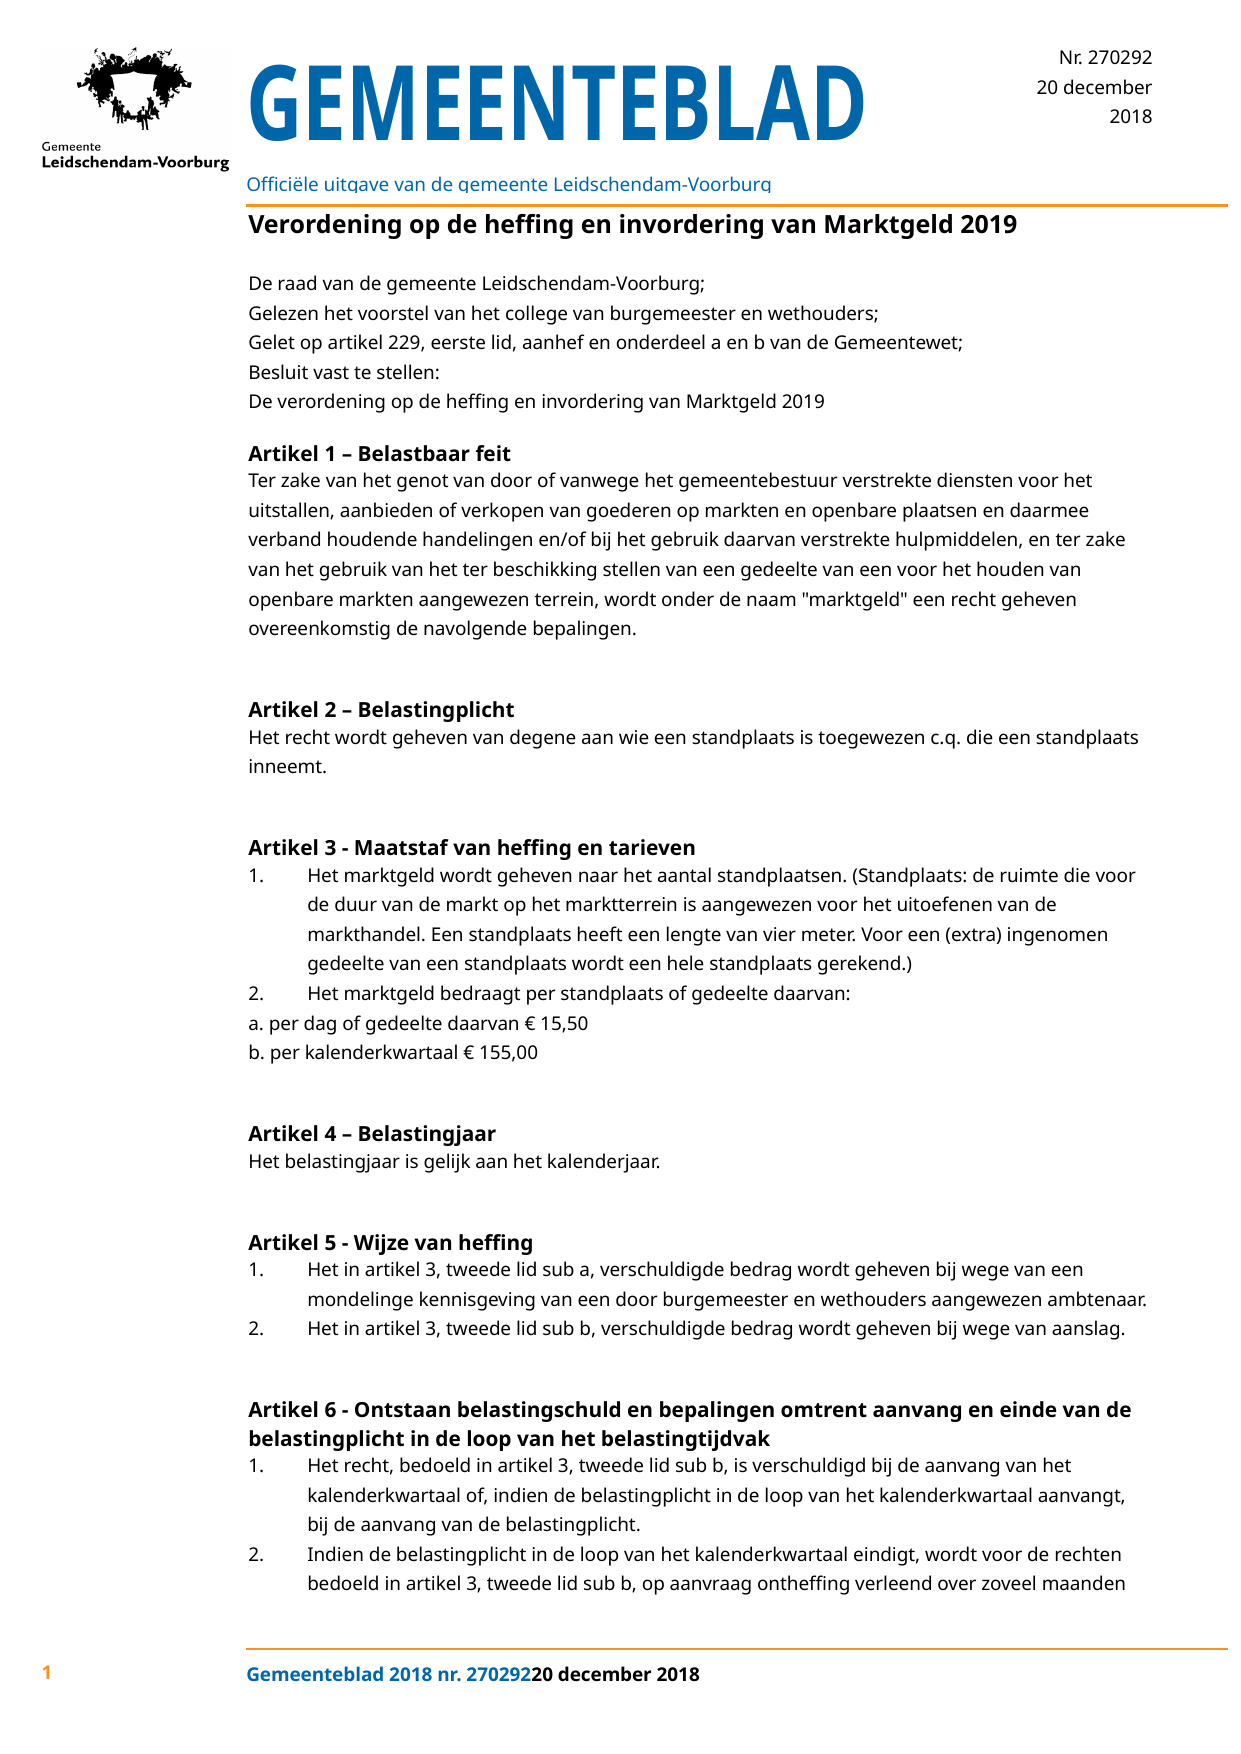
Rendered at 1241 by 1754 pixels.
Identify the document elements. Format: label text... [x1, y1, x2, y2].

text Verordening op de heffing en invordering van Marktgeld 2019 [248, 207, 1152, 241]
text Gelet op artikel 229, eerste lid, aanhef en onderdeel a en b van de Gemeentewet; [248, 329, 1152, 355]
text Artikel 6 - Ontstaan belastingschuld en bepalingen omtrent aanvang en einde van de belastingplicht in de loop van het belastingtijdvak [248, 1395, 1152, 1452]
list Het in artikel 3, tweede lid sub b, verschuldigde bedrag wordt geheven bij wege van aanslag. [248, 1315, 1152, 1341]
text Het belastingjaar is gelijk aan het kalenderjaar. [248, 1148, 1152, 1173]
list Het in artikel 3, tweede lid sub a, verschuldigde bedrag wordt geheven bij wege van een mondelinge kennisgeving van een door burgemeester en wethouders aangewezen ambtenaar. [248, 1256, 1152, 1312]
text Artikel 2 – Belastingplicht [248, 695, 1152, 724]
list Het marktgeld bedraagt per standplaats of gedeelte daarvan: [248, 980, 1152, 1006]
text Gelezen het voorstel van het college van burgemeester en wethouders; [248, 300, 1152, 326]
list Indien de belastingplicht in de loop van het kalenderkwartaal eindigt, wordt voor de rechten bedoeld in artikel 3, tweede lid sub b, op aanvraag ontheffing verleend over zoveel maanden [248, 1541, 1152, 1596]
text Besluit vast te stellen: [248, 359, 1152, 385]
text Het recht wordt geheven van degene aan wie een standplaats is toegewezen c.q. die een standplaats inneemt. [248, 724, 1152, 779]
text Artikel 4 – Belastingjaar [248, 1119, 1152, 1148]
text De verordening op de heffing en invordering van Marktgeld 2019 [248, 389, 1152, 414]
text Ter zake van het genot van door of vanwege het gemeentebestuur verstrekte diensten voor het uitstallen, aanbieden of verkopen van goederen op markten en openbare plaatsen en daarmee verband houdende handelingen en/of bij het gebruik daarvan verstrekte hulpmiddelen, en ter zake van het gebruik van het ter beschikking stellen van een gedeelte van een voor het houden van openbare markten aangewezen terrein, wordt onder de naam "marktgeld" een recht geheven overeenkomstig de navolgende bepalingen. [248, 467, 1152, 641]
picture [41, 47, 231, 172]
text Artikel 5 - Wijze van heffing [248, 1228, 1152, 1256]
list Het recht, bedoeld in artikel 3, tweede lid sub b, is verschuldigd bij de aanvang van het kalenderkwartaal of, indien de belastingplicht in de loop van het kalenderkwartaal aanvangt, bij de aanvang van de belastingplicht. [248, 1452, 1152, 1537]
text b. per kalenderkwartaal € 155,00 [248, 1039, 1152, 1065]
text a. per dag of gedeelte daarvan € 15,50 [248, 1010, 1152, 1036]
list Het marktgeld wordt geheven naar het aantal standplaatsen. (Standplaats: de ruimte die voor de duur van de markt op het marktterrein is aangewezen voor het uitoefenen van de markthandel. Een standplaats heeft een lengte van vier meter. Voor een (extra) ingenomen gedeelte van een standplaats wordt een hele standplaats gerekend.) [248, 862, 1152, 976]
text De raad van de gemeente Leidschendam-Voorburg; [248, 270, 1152, 296]
text Artikel 1 – Belastbaar feit [248, 439, 1152, 467]
text Artikel 3 - Maatstaf van heffing en tarieven [248, 833, 1152, 862]
